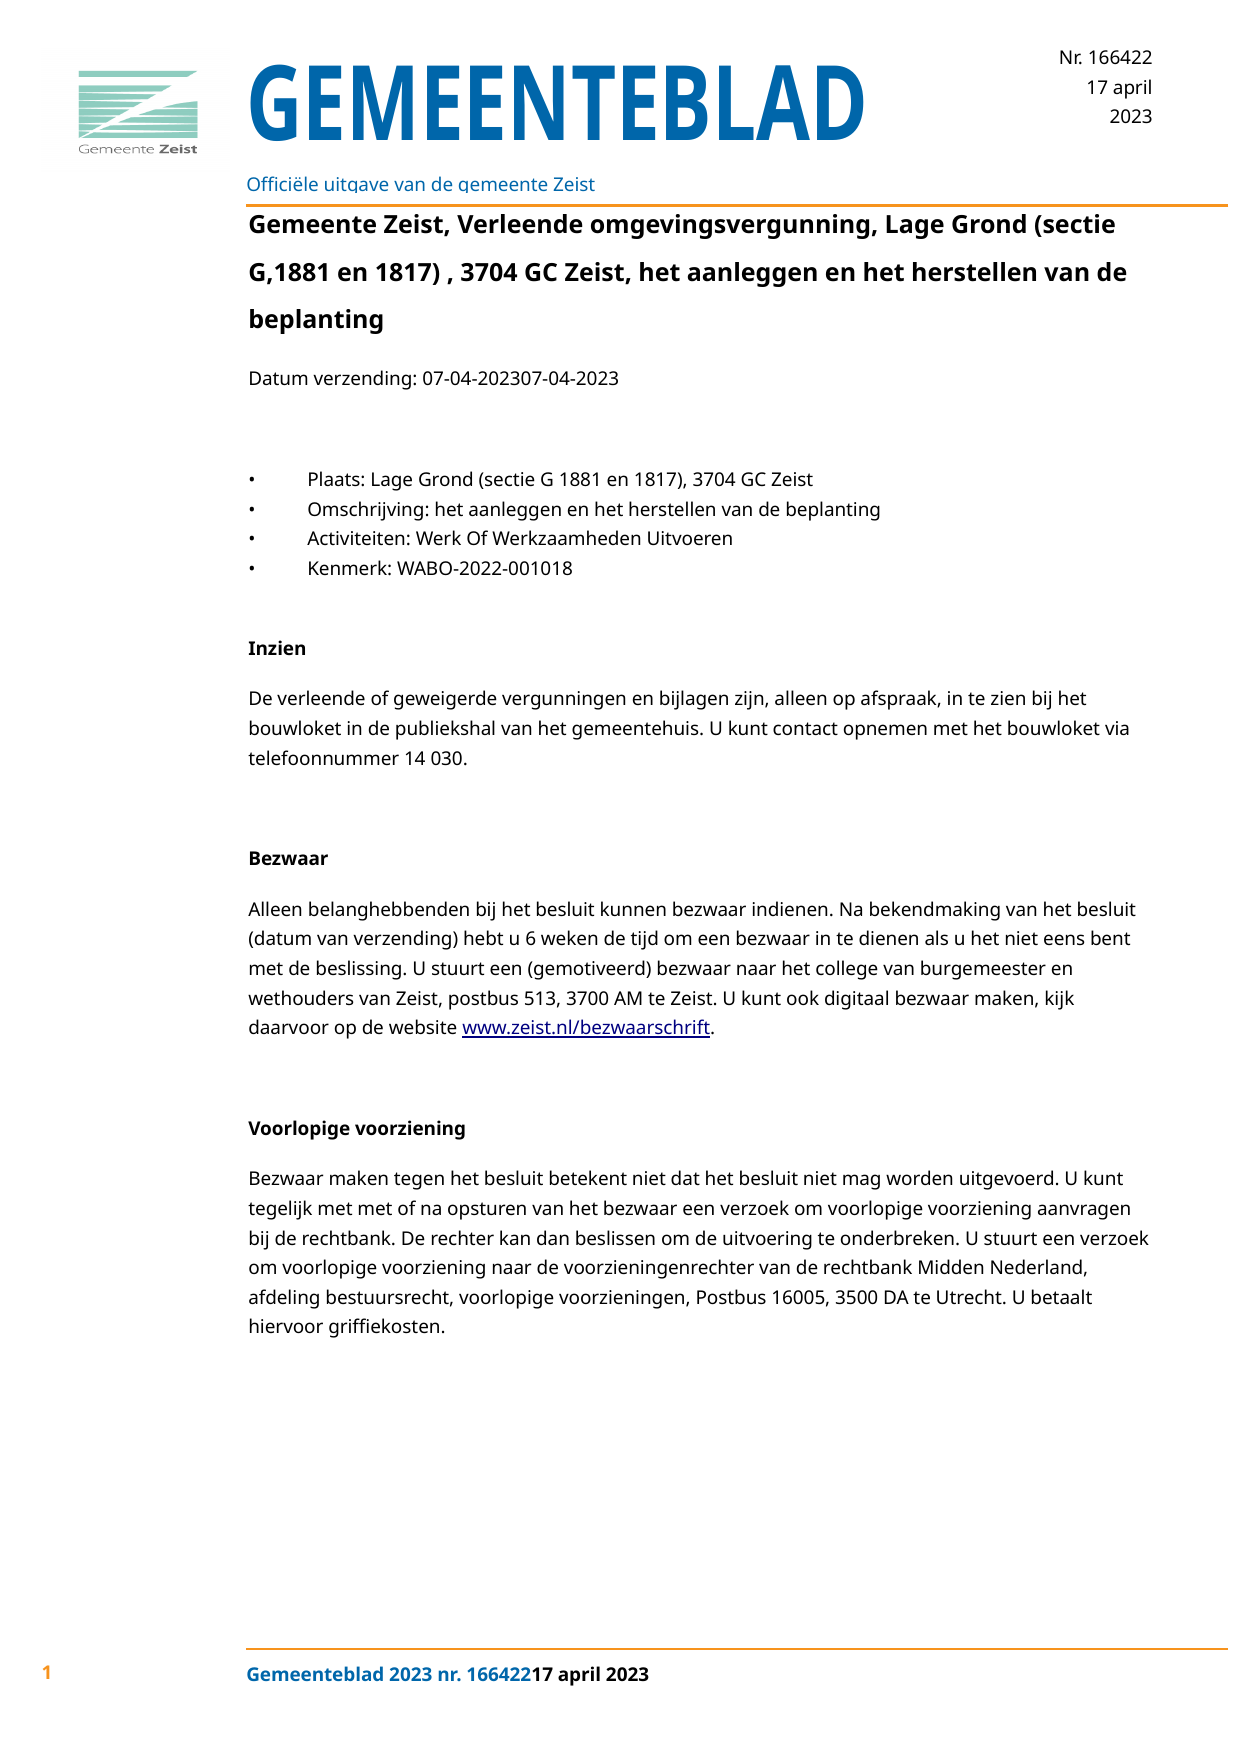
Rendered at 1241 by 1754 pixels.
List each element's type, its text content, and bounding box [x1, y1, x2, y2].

text Gemeente Zeist, Verleende omgevingsvergunning, Lage Grond (sectie G,1881 en 1817) , 3704 GC Zeist, het aanleggen en het herstellen van de beplanting [248, 207, 1152, 336]
text Voorlopige voorziening [248, 1115, 1152, 1141]
text Bezwaar [248, 846, 1152, 871]
text Bezwaar maken tegen het besluit betekent niet dat het besluit niet mag worden uitgevoerd. U kunt tegelijk met met of na opsturen van het bezwaar een verzoek om voorlopige voorziening aanvragen bij de rechtbank. De rechter kan dan beslissen om de uitvoering te onderbreken. U stuurt een verzoek om voorlopige voorziening naar de voorzieningenrechter van de rechtbank Midden Nederland, afdeling bestuursrecht, voorlopige voorzieningen, Postbus 16005, 3500 DA te Utrecht. U betaalt hiervoor griffiekosten. [248, 1166, 1152, 1339]
list Kenmerk: WABO-2022-001018 [248, 555, 1152, 581]
text Datum verzending: 07-04-202307-04-2023 [248, 366, 1152, 391]
list Omschrijving: het aanleggen en het herstellen van de beplanting [248, 496, 1152, 522]
list Plaats: Lage Grond (sectie G 1881 en 1817), 3704 GC Zeist [248, 466, 1152, 492]
list Activiteiten: Werk Of Werkzaamheden Uitvoeren [248, 526, 1152, 551]
text Inzien [248, 635, 1152, 661]
picture [41, 47, 231, 172]
text Alleen belanghebbenden bij het besluit kunnen bezwaar indienen. Na bekendmaking van het besluit (datum van verzending) hebt u 6 weken de tijd om een bezwaar in te dienen als u het niet eens bent met de beslissing. U stuurt een (gemotiveerd) bezwaar naar het college van burgemeester en wethouders van Zeist, postbus 513, 3700 AM te Zeist. U kunt ook digitaal bezwaar maken, kijk daarvoor op de website www.zeist.nl/bezwaarschrift. [248, 896, 1152, 1040]
text De verleende of geweigerde vergunningen en bijlagen zijn, alleen op afspraak, in te zien bij het bouwloket in de publiekshal van het gemeentehuis. U kunt contact opnemen met het bouwloket via telefoonnummer 14 030. [248, 686, 1152, 770]
